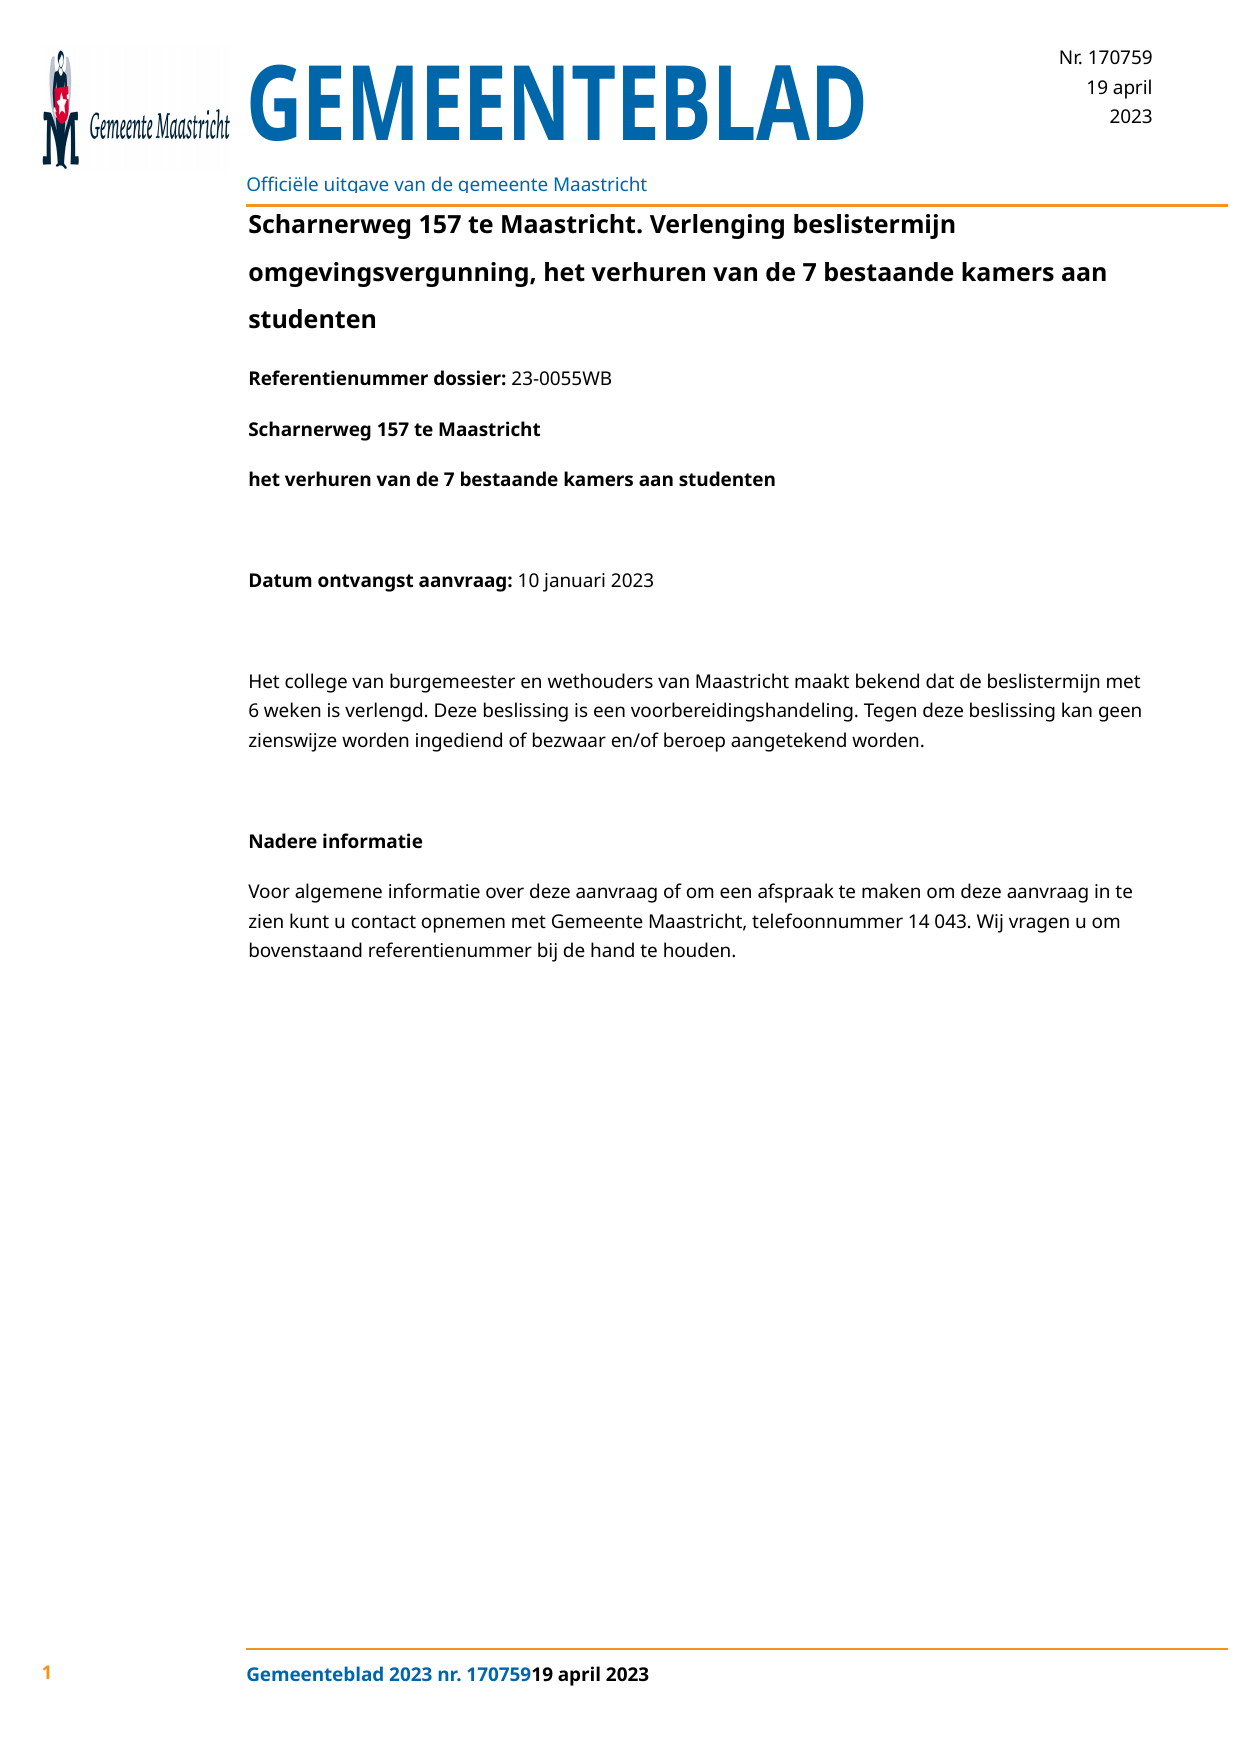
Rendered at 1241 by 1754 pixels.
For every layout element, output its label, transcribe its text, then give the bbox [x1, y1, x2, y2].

text het verhuren van de 7 bestaande kamers aan studenten [248, 466, 1152, 492]
text Het college van burgemeester en wethouders van Maastricht maakt bekend dat de beslistermijn met 6 weken is verlengd. Deze beslissing is een voorbereidingshandeling. Tegen deze beslissing kan geen zienswijze worden ingediend of bezwaar en/of beroep aangetekend worden. [248, 668, 1152, 753]
text Voor algemene informatie over deze aanvraag of om een afspraak te maken om deze aanvraag in te zien kunt u contact opnemen met Gemeente Maastricht, telefoonnummer 14 043. Wij vragen u om bovenstaand referentienummer bij de hand te houden. [248, 878, 1152, 963]
text Nadere informatie [248, 828, 1152, 854]
picture [41, 47, 231, 172]
text Scharnerweg 157 te Maastricht [248, 416, 1152, 442]
text Referentienummer dossier: 23-0055WB [248, 366, 1152, 391]
text Datum ontvangst aanvraag: 10 januari 2023 [248, 567, 1152, 593]
text Scharnerweg 157 te Maastricht. Verlenging beslistermijn omgevingsvergunning, het verhuren van de 7 bestaande kamers aan studenten [248, 207, 1152, 336]
